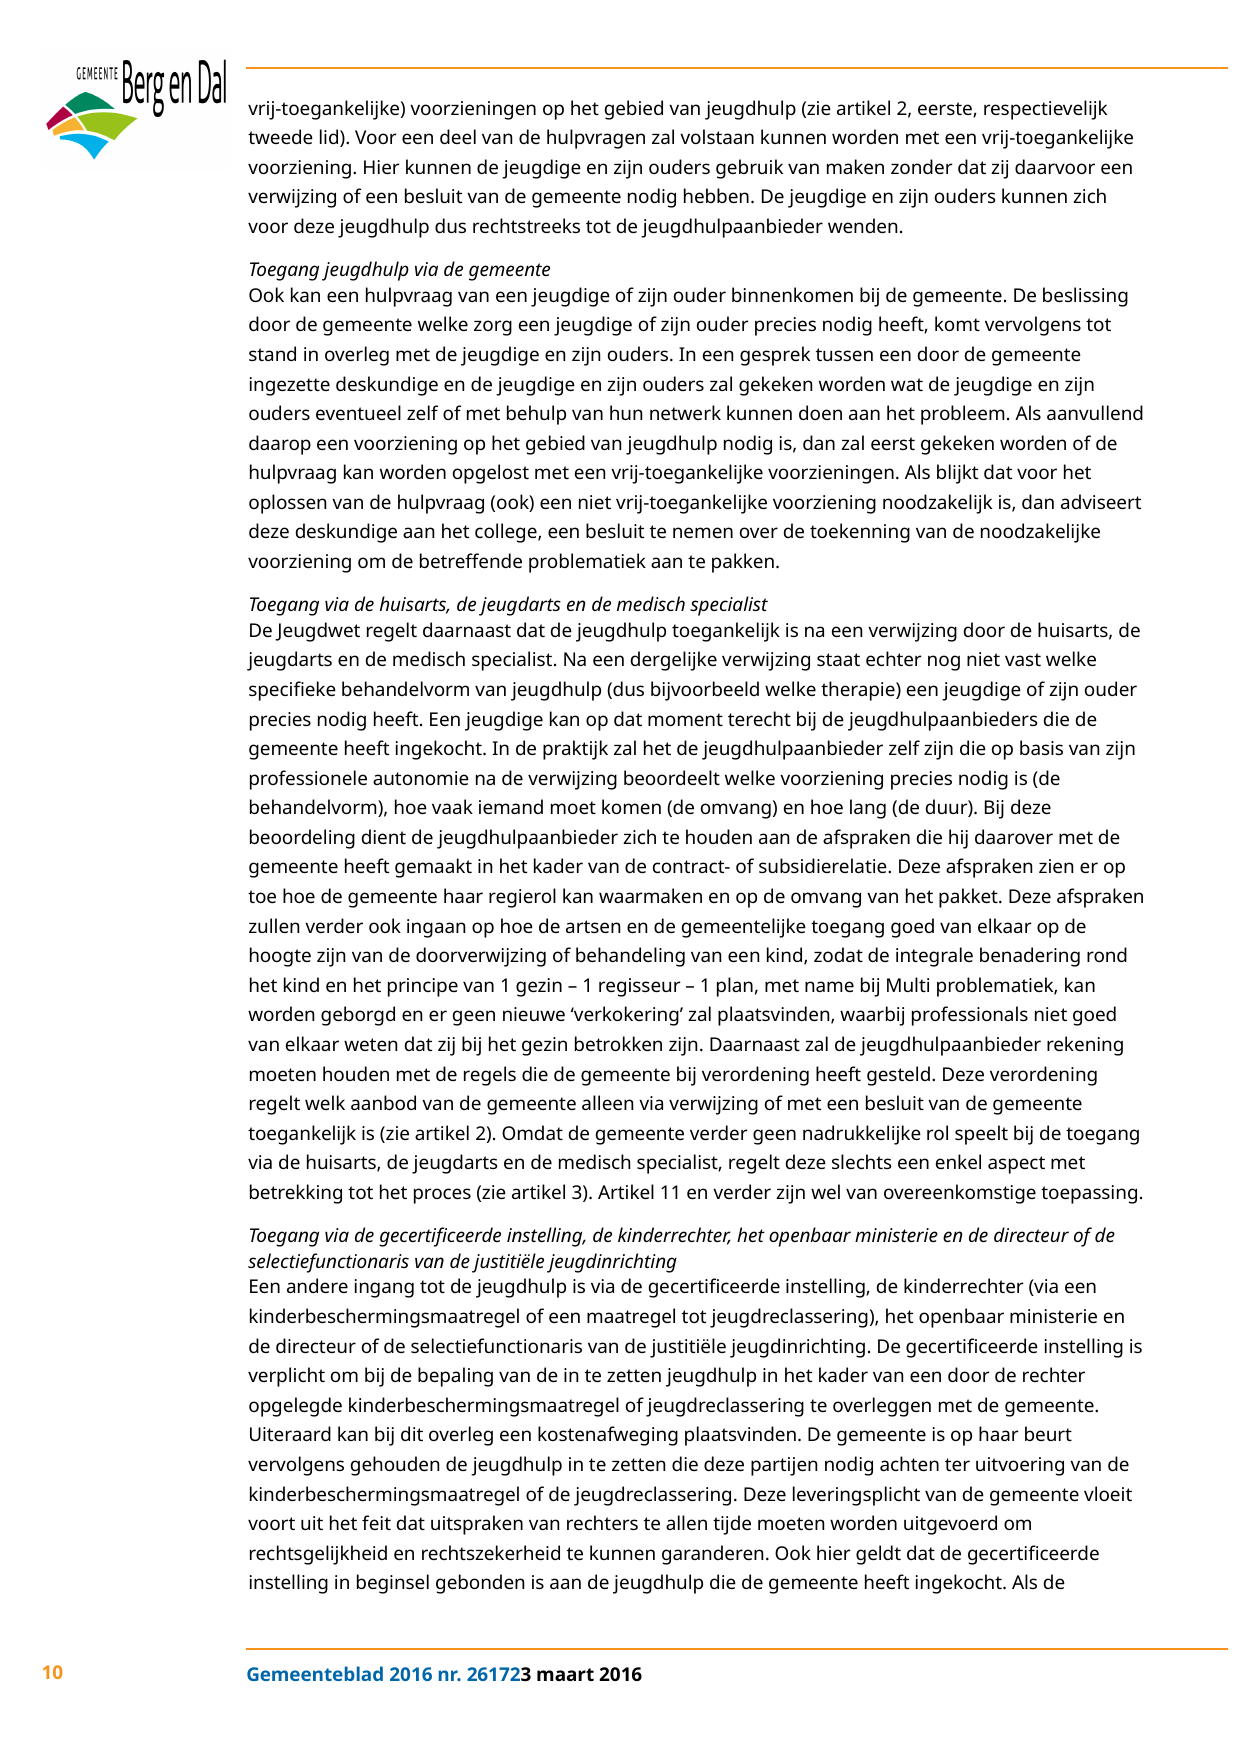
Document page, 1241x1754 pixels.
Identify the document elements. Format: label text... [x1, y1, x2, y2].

text Toegang via de gecertificeerde instelling, de kinderrechter, het openbaar ministerie en de directeur of de selectiefunctionaris van de justitiële jeugdinrichting [248, 1222, 1152, 1274]
text Een andere ingang tot de jeugdhulp is via de gecertificeerde instelling, de kinderrechter (via een kinderbeschermingsmaatregel of een maatregel tot jeugdreclassering), het openbaar ministerie en de directeur of de selectiefunctionaris van de justitiële jeugdinrichting. De gecertificeerde instelling is verplicht om bij de bepaling van de in te zetten jeugdhulp in het kader van een door de rechter opgelegde kinderbeschermingsmaatregel of jeugdreclassering te overleggen met de gemeente. Uiteraard kan bij dit overleg een kostenafweging plaatsvinden. De gemeente is op haar beurt vervolgens gehouden de jeugdhulp in te zetten die deze partijen nodig achten ter uitvoering van de kinderbeschermingsmaatregel of de jeugdreclassering. Deze leveringsplicht van de gemeente vloeit voort uit het feit dat uitspraken van rechters te allen tijde moeten worden uitgevoerd om rechtsgelijkheid en rechtszekerheid te kunnen garanderen. Ook hier geldt dat de gecertificeerde instelling in beginsel gebonden is aan de jeugdhulp die de gemeente heeft ingekocht. Als de [248, 1274, 1152, 1595]
text Ook kan een hulpvraag van een jeugdige of zijn ouder binnenkomen bij de gemeente. De beslissing door de gemeente welke zorg een jeugdige of zijn ouder precies nodig heeft, komt vervolgens tot stand in overleg met de jeugdige en zijn ouders. In een gesprek tussen een door de gemeente ingezette deskundige en de jeugdige en zijn ouders zal gekeken worden wat de jeugdige en zijn ouders eventueel zelf of met behulp van hun netwerk kunnen doen aan het probleem. Als aanvullend daarop een voorziening op het gebied van jeugdhulp nodig is, dan zal eerst gekeken worden of de hulpvraag kan worden opgelost met een vrij-toegankelijke voorzieningen. Als blijkt dat voor het oplossen van de hulpvraag (ook) een niet vrij-toegankelijke voorziening noodzakelijk is, dan adviseert deze deskundige aan het college, een besluit te nemen over de toekenning van de noodzakelijke voorziening om de betreffende problematiek aan te pakken. [248, 282, 1152, 574]
picture [41, 47, 231, 172]
text vrij-toegankelijke) voorzieningen op het gebied van jeugdhulp (zie artikel 2, eerste, respectievelijk tweede lid). Voor een deel van de hulpvragen zal volstaan kunnen worden met een vrij-toegankelijke voorziening. Hier kunnen de jeugdige en zijn ouders gebruik van maken zonder dat zij daarvoor een verwijzing of een besluit van de gemeente nodig hebben. De jeugdige en zijn ouders kunnen zich voor deze jeugdhulp dus rechtstreeks tot de jeugdhulpaanbieder wenden. [248, 95, 1152, 239]
text Toegang jeugdhulp via de gemeente [248, 256, 1152, 282]
text Toegang via de huisarts, de jeugdarts en de medisch specialist [248, 591, 1152, 617]
text De Jeugdwet regelt daarnaast dat de jeugdhulp toegankelijk is na een verwijzing door de huisarts, de jeugdarts en de medisch specialist. Na een dergelijke verwijzing staat echter nog niet vast welke specifieke behandelvorm van jeugdhulp (dus bijvoorbeeld welke therapie) een jeugdige of zijn ouder precies nodig heeft. Een jeugdige kan op dat moment terecht bij de jeugdhulpaanbieders die de gemeente heeft ingekocht. In de praktijk zal het de jeugdhulpaanbieder zelf zijn die op basis van zijn professionele autonomie na de verwijzing beoordeelt welke voorziening precies nodig is (de behandelvorm), hoe vaak iemand moet komen (de omvang) en hoe lang (de duur). Bij deze beoordeling dient de jeugdhulpaanbieder zich te houden aan de afspraken die hij daarover met de gemeente heeft gemaakt in het kader van de contract- of subsidierelatie. Deze afspraken zien er op toe hoe de gemeente haar regierol kan waarmaken en op de omvang van het pakket. Deze afspraken zullen verder ook ingaan op hoe de artsen en de gemeentelijke toegang goed van elkaar op de hoogte zijn van de doorverwijzing of behandeling van een kind, zodat de integrale benadering rond het kind en het principe van 1 gezin – 1 regisseur – 1 plan, met name bij Multi problematiek, kan worden geborgd en er geen nieuwe ‘verkokering’ zal plaatsvinden, waarbij professionals niet goed van elkaar weten dat zij bij het gezin betrokken zijn. Daarnaast zal de jeugdhulpaanbieder rekening moeten houden met de regels die de gemeente bij verordening heeft gesteld. Deze verordening regelt welk aanbod van de gemeente alleen via verwijzing of met een besluit van de gemeente toegankelijk is (zie artikel 2). Omdat de gemeente verder geen nadrukkelijke rol speelt bij de toegang via de huisarts, de jeugdarts en de medisch specialist, regelt deze slechts een enkel aspect met betrekking tot het proces (zie artikel 3). Artikel 11 en verder zijn wel van overeenkomstige toepassing. [248, 617, 1152, 1205]
